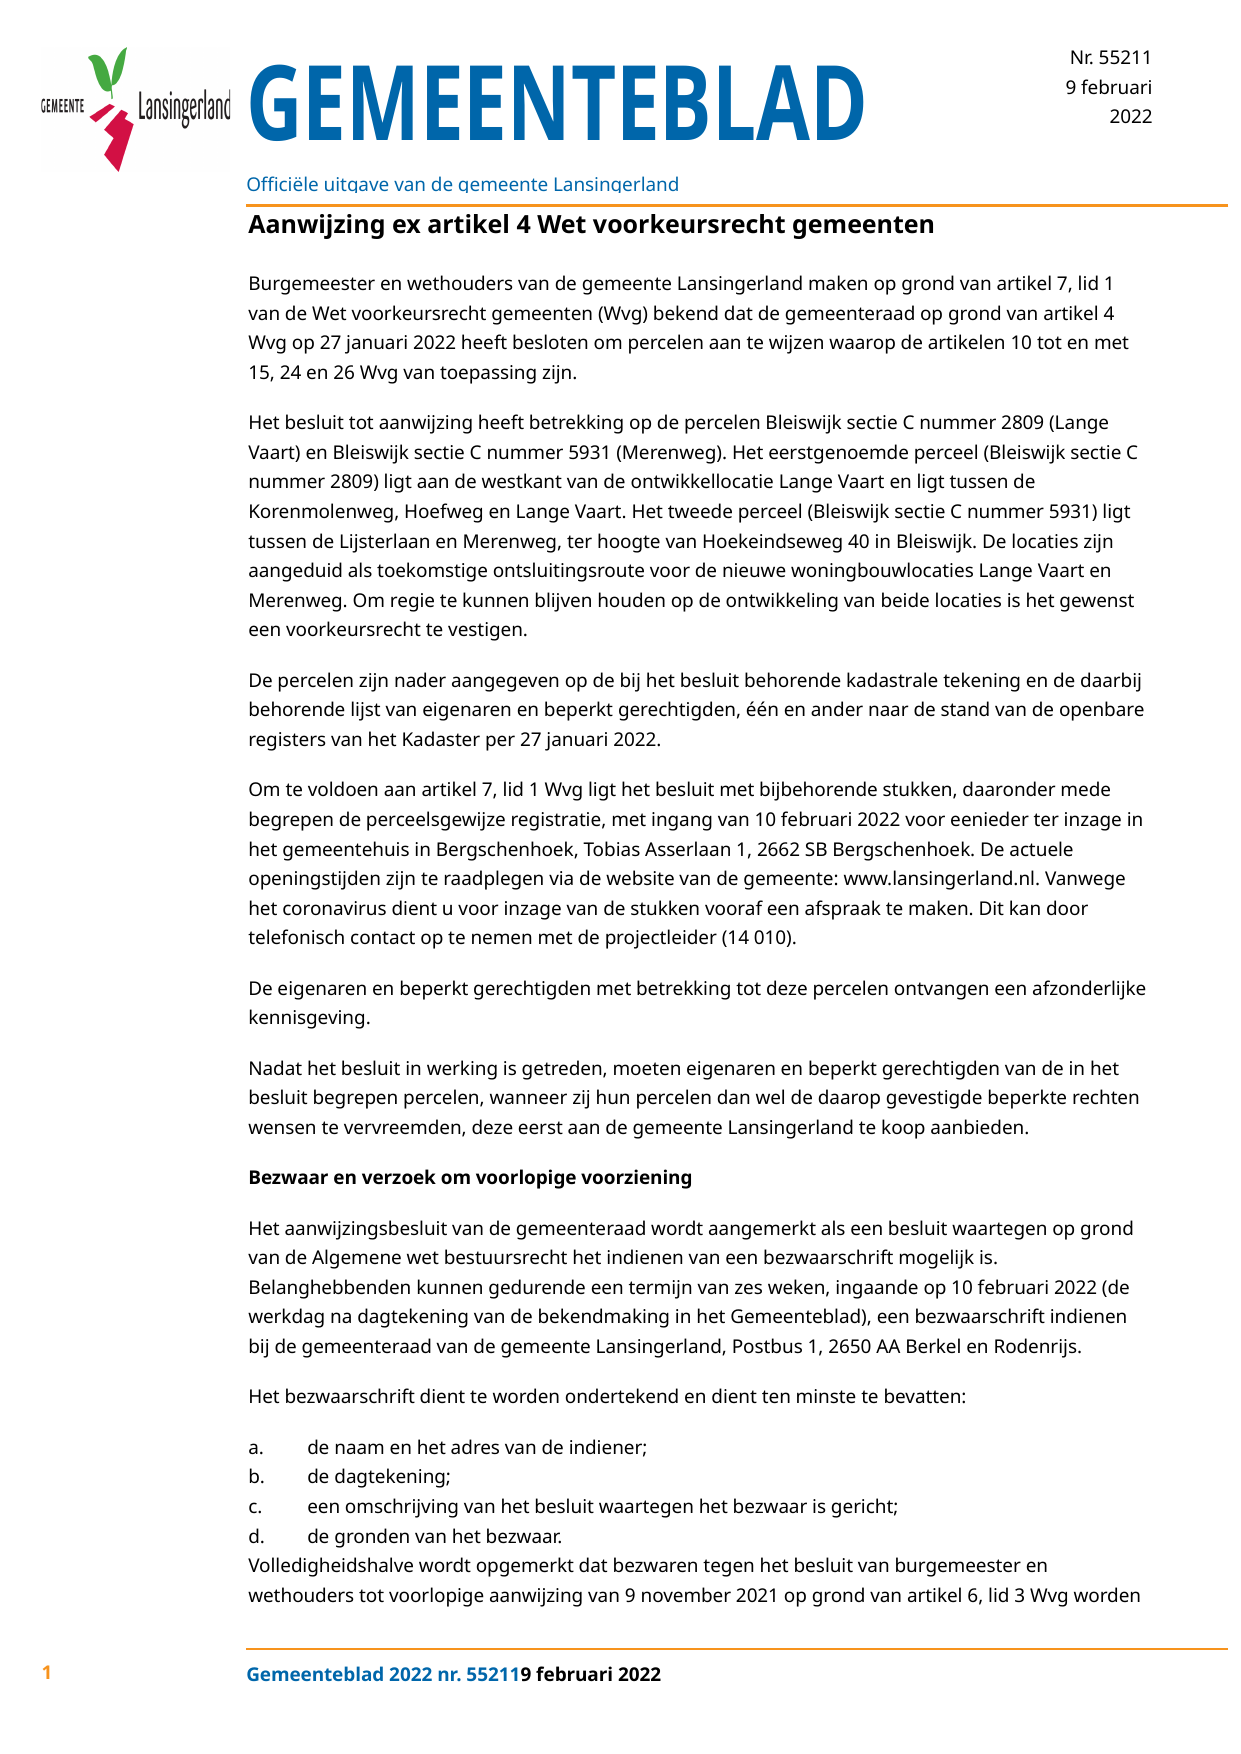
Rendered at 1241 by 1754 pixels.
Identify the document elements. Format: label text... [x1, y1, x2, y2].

text Aanwijzing ex artikel 4 Wet voorkeursrecht gemeenten [248, 207, 1152, 241]
text De percelen zijn nader aangegeven op de bij het besluit behorende kadastrale tekening en de daarbij behorende lijst van eigenaren en beperkt gerechtigden, één en ander naar de stand van de openbare registers van het Kadaster per 27 januari 2022. [248, 667, 1152, 752]
text De eigenaren en beperkt gerechtigden met betrekking tot deze percelen ontvangen een afzonderlijke kennisgeving. [248, 975, 1152, 1030]
text Het bezwaarschrift dient te worden ondertekend en dient ten minste te bevatten: [248, 1384, 1152, 1409]
text Het besluit tot aanwijzing heeft betrekking op de percelen Bleiswijk sectie C nummer 2809 (Lange Vaart) en Bleiswijk sectie C nummer 5931 (Merenweg). Het eerstgenoemde perceel (Bleiswijk sectie C nummer 2809) ligt aan de westkant van de ontwikkellocatie Lange Vaart en ligt tussen de Korenmolenweg, Hoefweg en Lange Vaart. Het tweede perceel (Bleiswijk sectie C nummer 5931) ligt tussen de Lijsterlaan en Merenweg, ter hoogte van Hoekeindseweg 40 in Bleiswijk. De locaties zijn aangeduid als toekomstige ontsluitingsroute voor de nieuwe woningbouwlocaties Lange Vaart en Merenweg. Om regie te kunnen blijven houden op de ontwikkeling van beide locaties is het gewenst een voorkeursrecht te vestigen. [248, 409, 1152, 642]
text Om te voldoen aan artikel 7, lid 1 Wvg ligt het besluit met bijbehorende stukken, daaronder mede begrepen de perceelsgewijze registratie, met ingang van 10 februari 2022 voor eenieder ter inzage in het gemeentehuis in Bergschenhoek, Tobias Asserlaan 1, 2662 SB Bergschenhoek. De actuele openingstijden zijn te raadplegen via de website van de gemeente: www.lansingerland.nl. Vanwege het coronavirus dient u voor inzage van de stukken vooraf een afspraak te maken. Dit kan door telefonisch contact op te nemen met de projectleider (14 010). [248, 777, 1152, 950]
list de dagtekening; [248, 1464, 1152, 1489]
list de naam en het adres van de indiener; [248, 1434, 1152, 1460]
picture [41, 47, 231, 172]
list de gronden van het bezwaar. [248, 1523, 1152, 1548]
list een omschrijving van het besluit waartegen het bezwaar is gericht; [248, 1493, 1152, 1519]
text Nadat het besluit in werking is getreden, moeten eigenaren en beperkt gerechtigden van de in het besluit begrepen percelen, wanneer zij hun percelen dan wel de daarop gevestigde beperkte rechten wensen te vervreemden, deze eerst aan de gemeente Lansingerland te koop aanbieden. [248, 1055, 1152, 1140]
text Bezwaar en verzoek om voorlopige voorziening [248, 1164, 1152, 1190]
text Burgemeester en wethouders van de gemeente Lansingerland maken op grond van artikel 7, lid 1 van de Wet voorkeursrecht gemeenten (Wvg) bekend dat de gemeenteraad op grond van artikel 4 Wvg op 27 januari 2022 heeft besloten om percelen aan te wijzen waarop de artikelen 10 tot en met 15, 24 en 26 Wvg van toepassing zijn. [248, 270, 1152, 385]
text Het aanwijzingsbesluit van de gemeenteraad wordt aangemerkt als een besluit waartegen op grond van de Algemene wet bestuursrecht het indienen van een bezwaarschrift mogelijk is. Belanghebbenden kunnen gedurende een termijn van zes weken, ingaande op 10 februari 2022 (de werkdag na dagtekening van de bekendmaking in het Gemeenteblad), een bezwaarschrift indienen bij de gemeenteraad van de gemeente Lansingerland, Postbus 1, 2650 AA Berkel en Rodenrijs. [248, 1215, 1152, 1359]
text Volledigheidshalve wordt opgemerkt dat bezwaren tegen het besluit van burgemeester en wethouders tot voorlopige aanwijzing van 9 november 2021 op grond van artikel 6, lid 3 Wvg worden [248, 1552, 1152, 1608]
